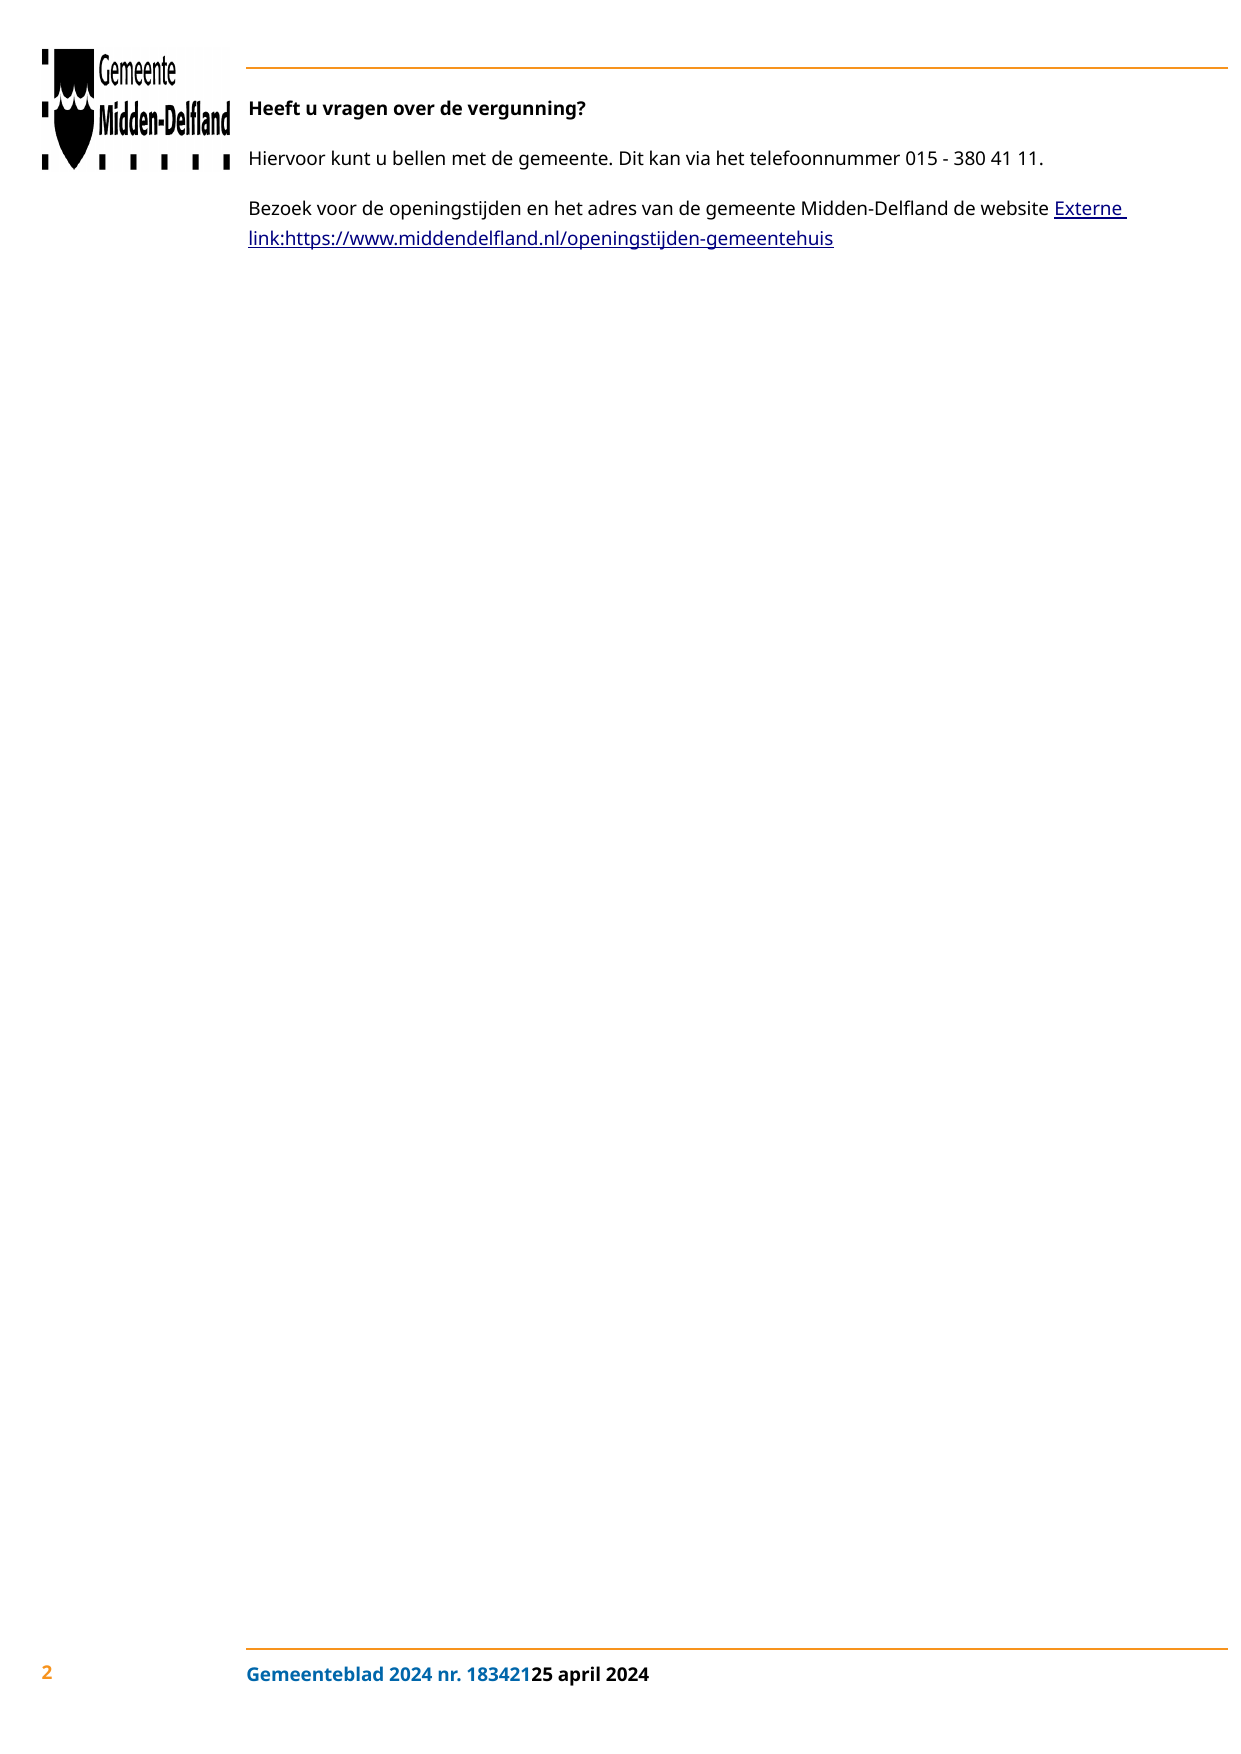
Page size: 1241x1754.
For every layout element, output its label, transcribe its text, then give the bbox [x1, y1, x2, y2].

picture [41, 47, 231, 172]
text Heeft u vragen over de vergunning? [248, 95, 1152, 121]
text Bezoek voor de openingstijden en het adres van de gemeente Midden-Delfland de website Externe link:https://www.middendelfland.nl/openingstijden-gemeentehuis [248, 196, 1152, 251]
text Hiervoor kunt u bellen met de gemeente. Dit kan via het telefoonnummer 015 - 380 41 11. [248, 145, 1152, 171]
